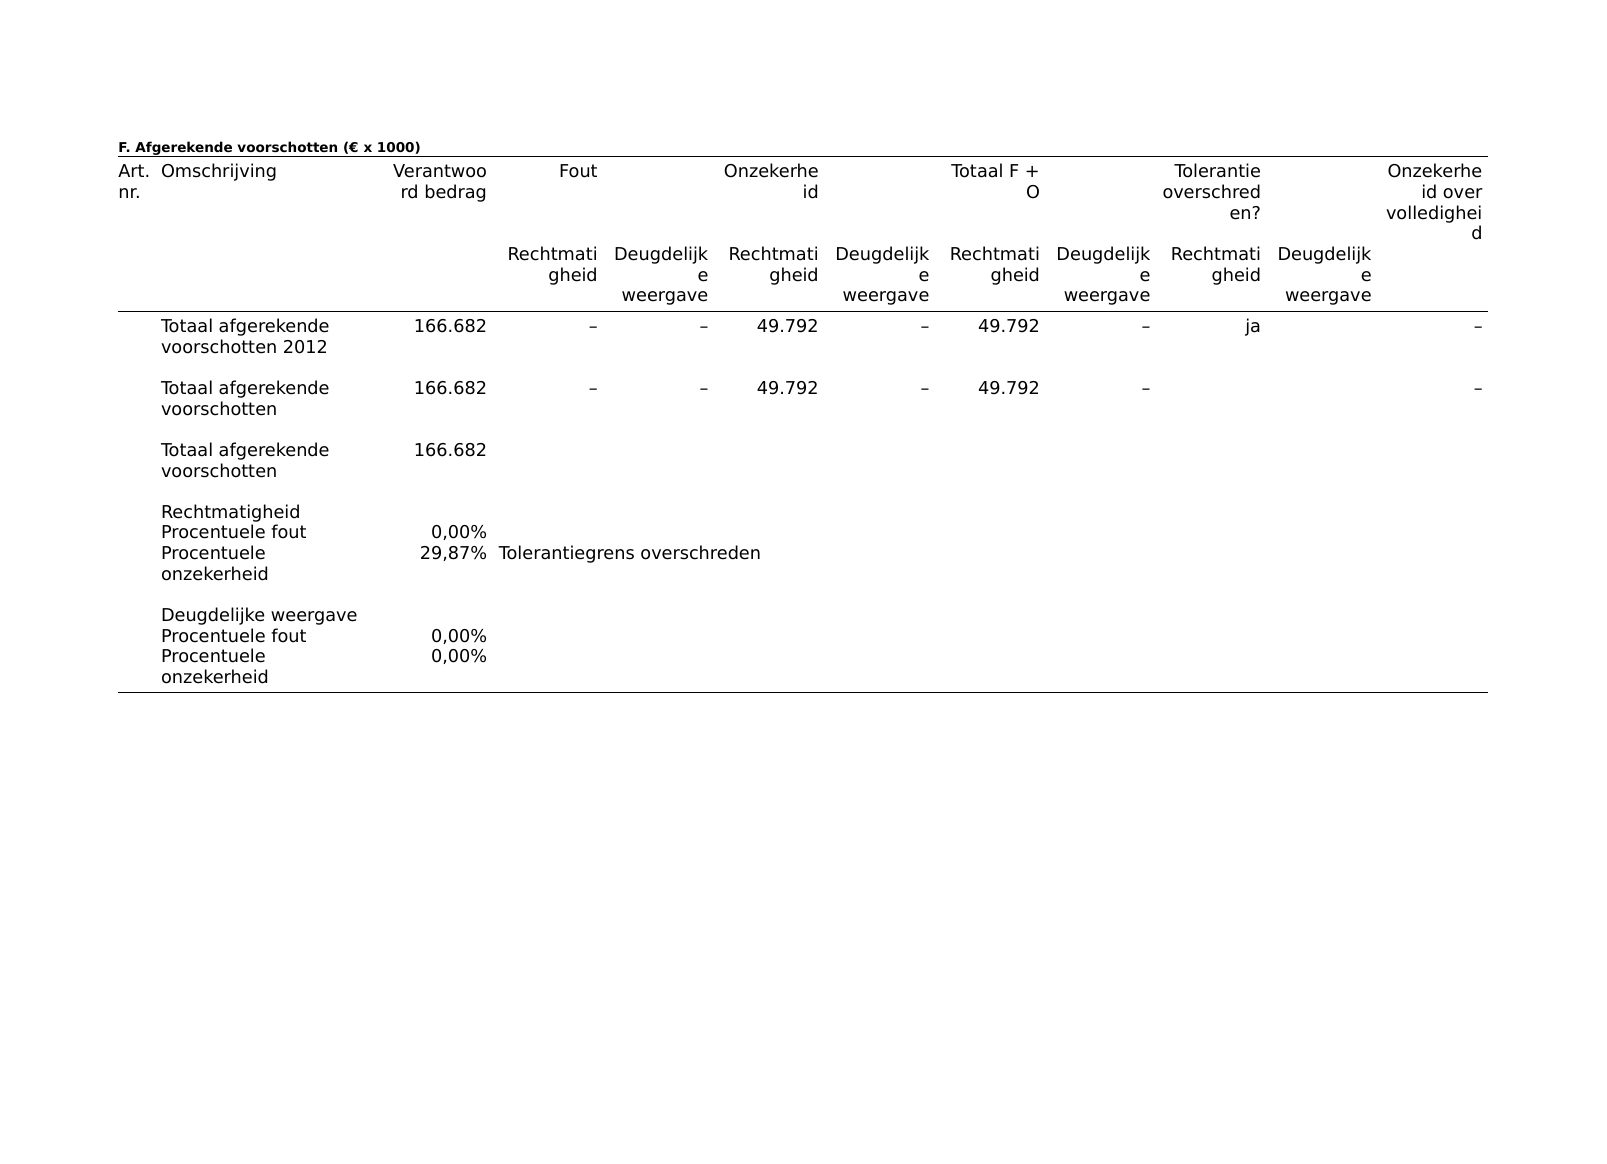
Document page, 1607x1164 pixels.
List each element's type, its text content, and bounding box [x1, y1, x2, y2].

table_cell [155, 244, 382, 311]
table_cell [118, 419, 155, 440]
table_cell Tolerantiegrens overschreden [493, 543, 1267, 584]
table_cell [1267, 440, 1377, 481]
table_cell Rechtmatigheid [155, 502, 382, 522]
table_cell [493, 481, 1267, 502]
table_cell – [493, 378, 603, 419]
table_cell [1267, 626, 1377, 646]
table_cell [714, 502, 824, 522]
table_header F. Afgerekende voorschotten (€ x 1000) [118, 140, 1488, 156]
table_cell [155, 584, 382, 605]
table_cell Rechtmatigheid [1156, 244, 1267, 311]
table_cell [1046, 584, 1156, 605]
table_cell [493, 440, 603, 481]
table_cell 29,87% [382, 543, 493, 584]
table_cell – [1046, 312, 1156, 357]
table_cell Fout [493, 157, 603, 244]
table_cell Deugdelijke weergave [155, 605, 382, 626]
table_cell [1377, 419, 1488, 440]
table_cell 49.792 [714, 378, 824, 419]
table_cell [1267, 358, 1377, 378]
table_cell [825, 440, 935, 481]
table_cell [714, 605, 824, 626]
table_cell [493, 584, 603, 605]
table_cell 49.792 [714, 312, 824, 357]
table_cell Deugdelijke weergave [1046, 244, 1156, 311]
table_cell [155, 481, 382, 502]
table_cell [382, 584, 493, 605]
table_cell [603, 157, 714, 244]
table_cell Onzekerheid over volledigheid [1377, 157, 1488, 244]
table_cell [118, 502, 155, 522]
table_cell [493, 605, 603, 626]
table_cell [1267, 378, 1377, 419]
table_cell [1377, 605, 1488, 626]
table_cell [382, 481, 493, 502]
table_cell Tolerantie overschreden? [1156, 157, 1267, 244]
table_cell [1156, 419, 1267, 440]
table_cell [1377, 543, 1488, 584]
table_cell [118, 646, 155, 692]
table_cell Procentuele onzekerheid [155, 543, 382, 584]
table_cell – [825, 312, 935, 357]
table_cell [118, 312, 155, 357]
table_cell [118, 543, 155, 584]
table_cell [935, 358, 1046, 378]
table_cell [825, 605, 935, 626]
table_cell [382, 605, 493, 626]
table_cell [155, 358, 382, 378]
table_cell [603, 419, 714, 440]
table_cell [825, 358, 935, 378]
table_cell [1267, 523, 1377, 543]
table_cell [825, 502, 935, 522]
table_cell – [603, 378, 714, 419]
table_cell [714, 419, 824, 440]
table_cell [825, 584, 935, 605]
table_cell [825, 157, 935, 244]
table_cell Onzekerheid [714, 157, 824, 244]
table_cell [714, 358, 824, 378]
table_cell Deugdelijke weergave [825, 244, 935, 311]
table_cell [1156, 584, 1267, 605]
table_cell – [1377, 312, 1488, 357]
table_cell [118, 605, 155, 626]
table_cell [603, 502, 714, 522]
table_cell [382, 502, 493, 522]
table_cell [493, 646, 1267, 692]
table_cell Totaal afgerekende voorschotten [155, 378, 382, 419]
table_cell [1377, 584, 1488, 605]
table_cell [493, 358, 603, 378]
table_cell 49.792 [935, 312, 1046, 357]
table_cell 166.682 [382, 378, 493, 419]
table_cell [118, 584, 155, 605]
table_cell [1267, 502, 1377, 522]
table_cell – [1377, 378, 1488, 419]
table_cell [1377, 646, 1488, 692]
table_cell Procentuele fout [155, 626, 382, 646]
table_cell Omschrijving [155, 157, 382, 244]
table_cell [493, 502, 603, 522]
table_cell Procentuele fout [155, 523, 382, 543]
table_cell 166.682 [382, 440, 493, 481]
table_cell [714, 440, 824, 481]
table_cell 0,00% [382, 626, 493, 646]
table_cell [935, 584, 1046, 605]
table_cell [603, 605, 714, 626]
table_cell Verantwoord bedrag [382, 157, 493, 244]
table_cell [1156, 502, 1267, 522]
table_cell [935, 419, 1046, 440]
table_cell [493, 419, 603, 440]
table_cell [118, 244, 155, 311]
table_cell [1267, 312, 1377, 357]
table_cell – [1046, 378, 1156, 419]
table_cell [118, 358, 155, 378]
table_cell [1377, 244, 1488, 311]
table_cell Rechtmatigheid [493, 244, 603, 311]
table_cell [1267, 481, 1377, 502]
table_cell [1377, 481, 1488, 502]
table_cell [493, 626, 1267, 646]
table_cell [1267, 543, 1377, 584]
table_cell [118, 626, 155, 646]
table_cell [118, 523, 155, 543]
table_cell [1377, 523, 1488, 543]
table_cell – [603, 312, 714, 357]
table_cell Totaal afgerekende voorschotten [155, 440, 382, 481]
table_cell 0,00% [382, 646, 493, 692]
table_cell Procentuele onzekerheid [155, 646, 382, 692]
table_cell Deugdelijke weergave [603, 244, 714, 311]
table_cell – [825, 378, 935, 419]
table_cell Totaal F + O [935, 157, 1046, 244]
table_cell [1046, 157, 1156, 244]
table_cell [1267, 605, 1377, 626]
table_cell [493, 523, 1267, 543]
table_cell [1156, 378, 1267, 419]
table_cell – [493, 312, 603, 357]
table_cell [1267, 157, 1377, 244]
table_cell [1377, 440, 1488, 481]
table_cell Rechtmatigheid [714, 244, 824, 311]
table_cell [935, 605, 1046, 626]
table_cell 49.792 [935, 378, 1046, 419]
table_cell [1046, 605, 1156, 626]
table_cell [935, 440, 1046, 481]
table_cell [935, 502, 1046, 522]
table_cell [1267, 419, 1377, 440]
table_cell [382, 358, 493, 378]
table_cell 0,00% [382, 523, 493, 543]
table_cell [1156, 605, 1267, 626]
table_cell [603, 358, 714, 378]
table_cell Deugdelijke weergave [1267, 244, 1377, 311]
table_cell [714, 584, 824, 605]
table_cell [603, 584, 714, 605]
table_cell [382, 419, 493, 440]
table_cell Art. nr. [118, 157, 155, 244]
table_cell [1046, 419, 1156, 440]
table_cell [1267, 646, 1377, 692]
table_cell [118, 440, 155, 481]
table_cell [155, 419, 382, 440]
table_cell Totaal afgerekende voorschotten 2012 [155, 312, 382, 357]
table_cell [1046, 502, 1156, 522]
table_cell [1046, 440, 1156, 481]
table_cell ja [1156, 312, 1267, 357]
table_cell [118, 378, 155, 419]
table_cell Rechtmatigheid [935, 244, 1046, 311]
table_cell [1156, 358, 1267, 378]
table_cell [382, 244, 493, 311]
table_cell [825, 419, 935, 440]
table_cell [603, 440, 714, 481]
table_cell 166.682 [382, 312, 493, 357]
table_cell [1156, 440, 1267, 481]
table_cell [1377, 358, 1488, 378]
table_cell [1267, 584, 1377, 605]
table_cell [1377, 626, 1488, 646]
table_cell [118, 481, 155, 502]
table_cell [1046, 358, 1156, 378]
table_cell [1377, 502, 1488, 522]
